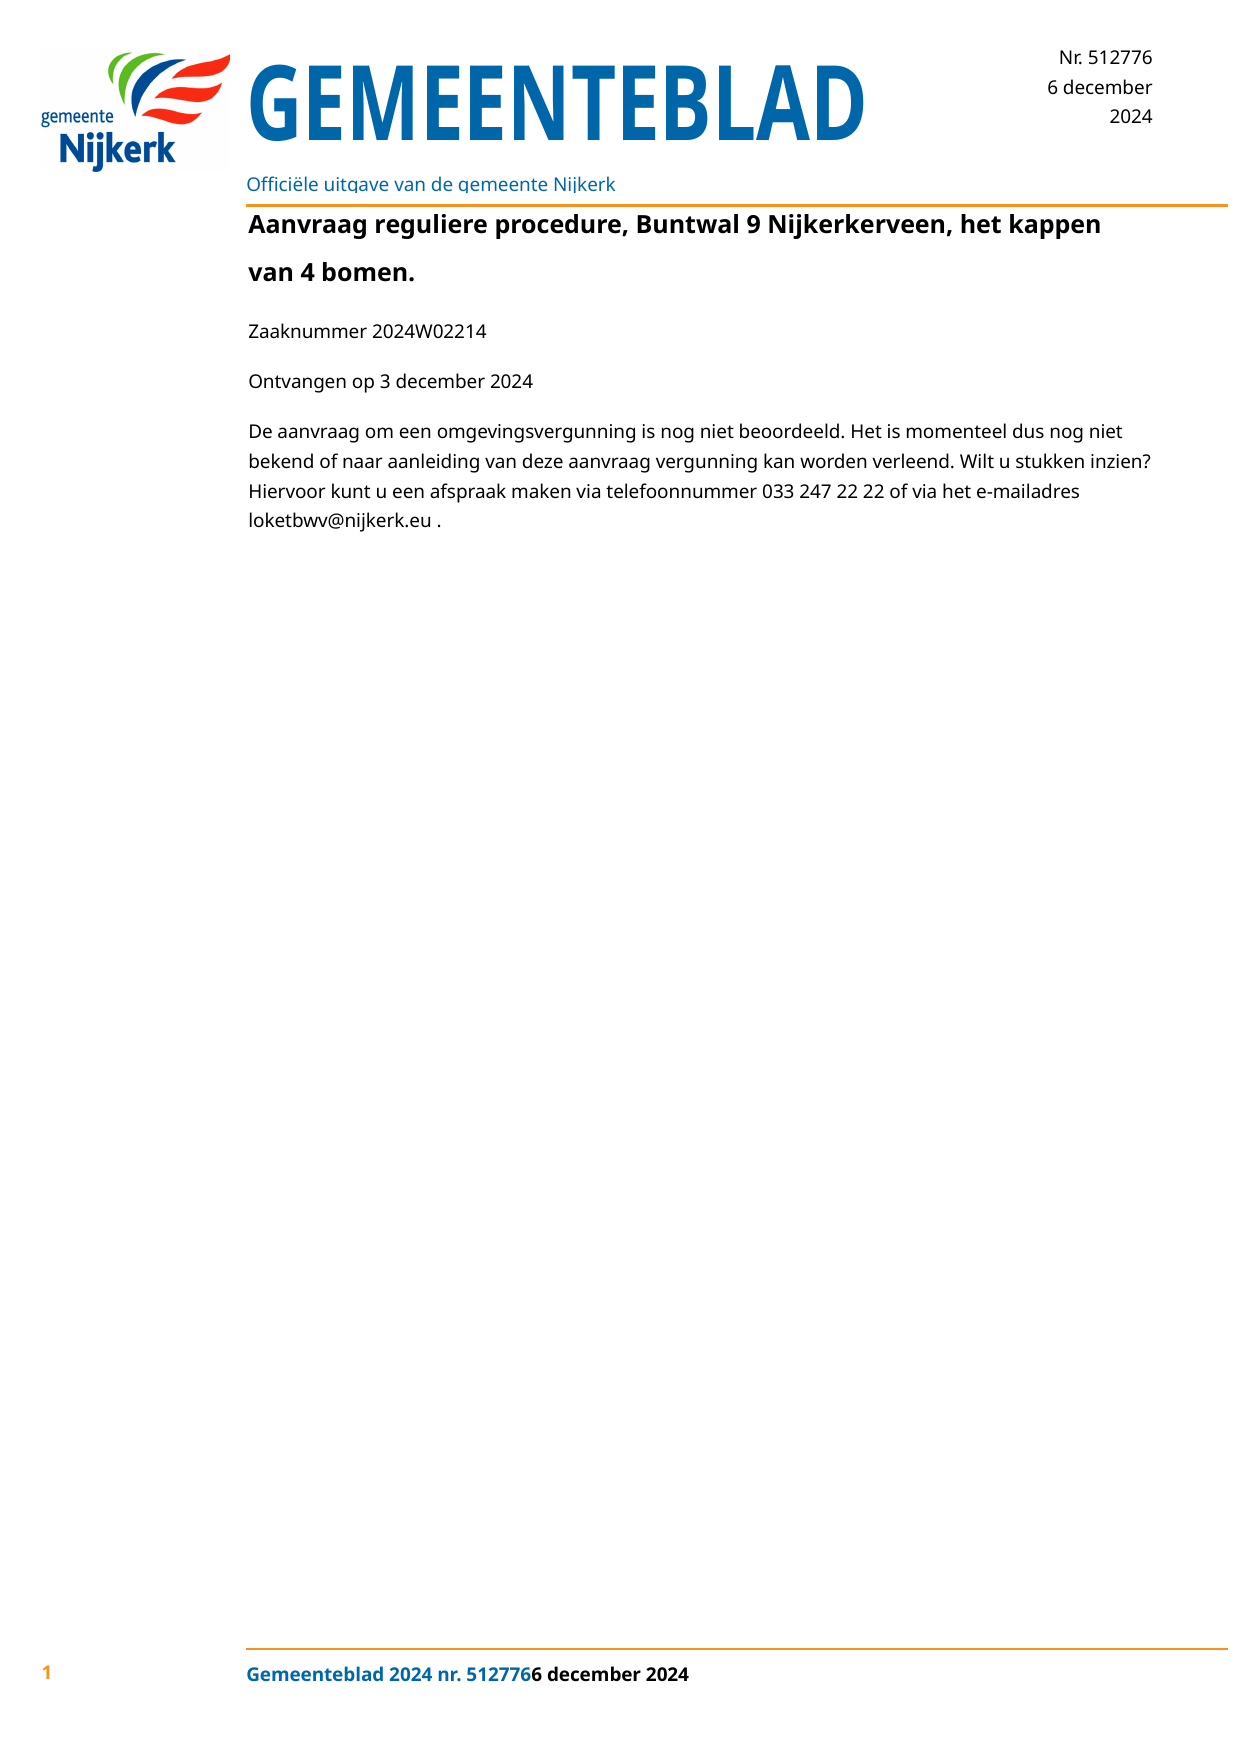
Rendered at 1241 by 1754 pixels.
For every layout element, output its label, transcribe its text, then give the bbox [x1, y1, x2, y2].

text De aanvraag om een omgevingsvergunning is nog niet beoordeeld. Het is momenteel dus nog niet bekend of naar aanleiding van deze aanvraag vergunning kan worden verleend. Wilt u stukken inzien? Hiervoor kunt u een afspraak maken via telefoonnummer 033 247 22 22 of via het e-mailadres loketbwv@nijkerk.eu . [248, 419, 1152, 533]
text Ontvangen op 3 december 2024 [248, 368, 1152, 394]
text Aanvraag reguliere procedure, Buntwal 9 Nijkerkerveen, het kappen van 4 bomen. [248, 207, 1152, 288]
picture [41, 47, 231, 172]
text Zaaknummer 2024W02214 [248, 318, 1152, 344]
